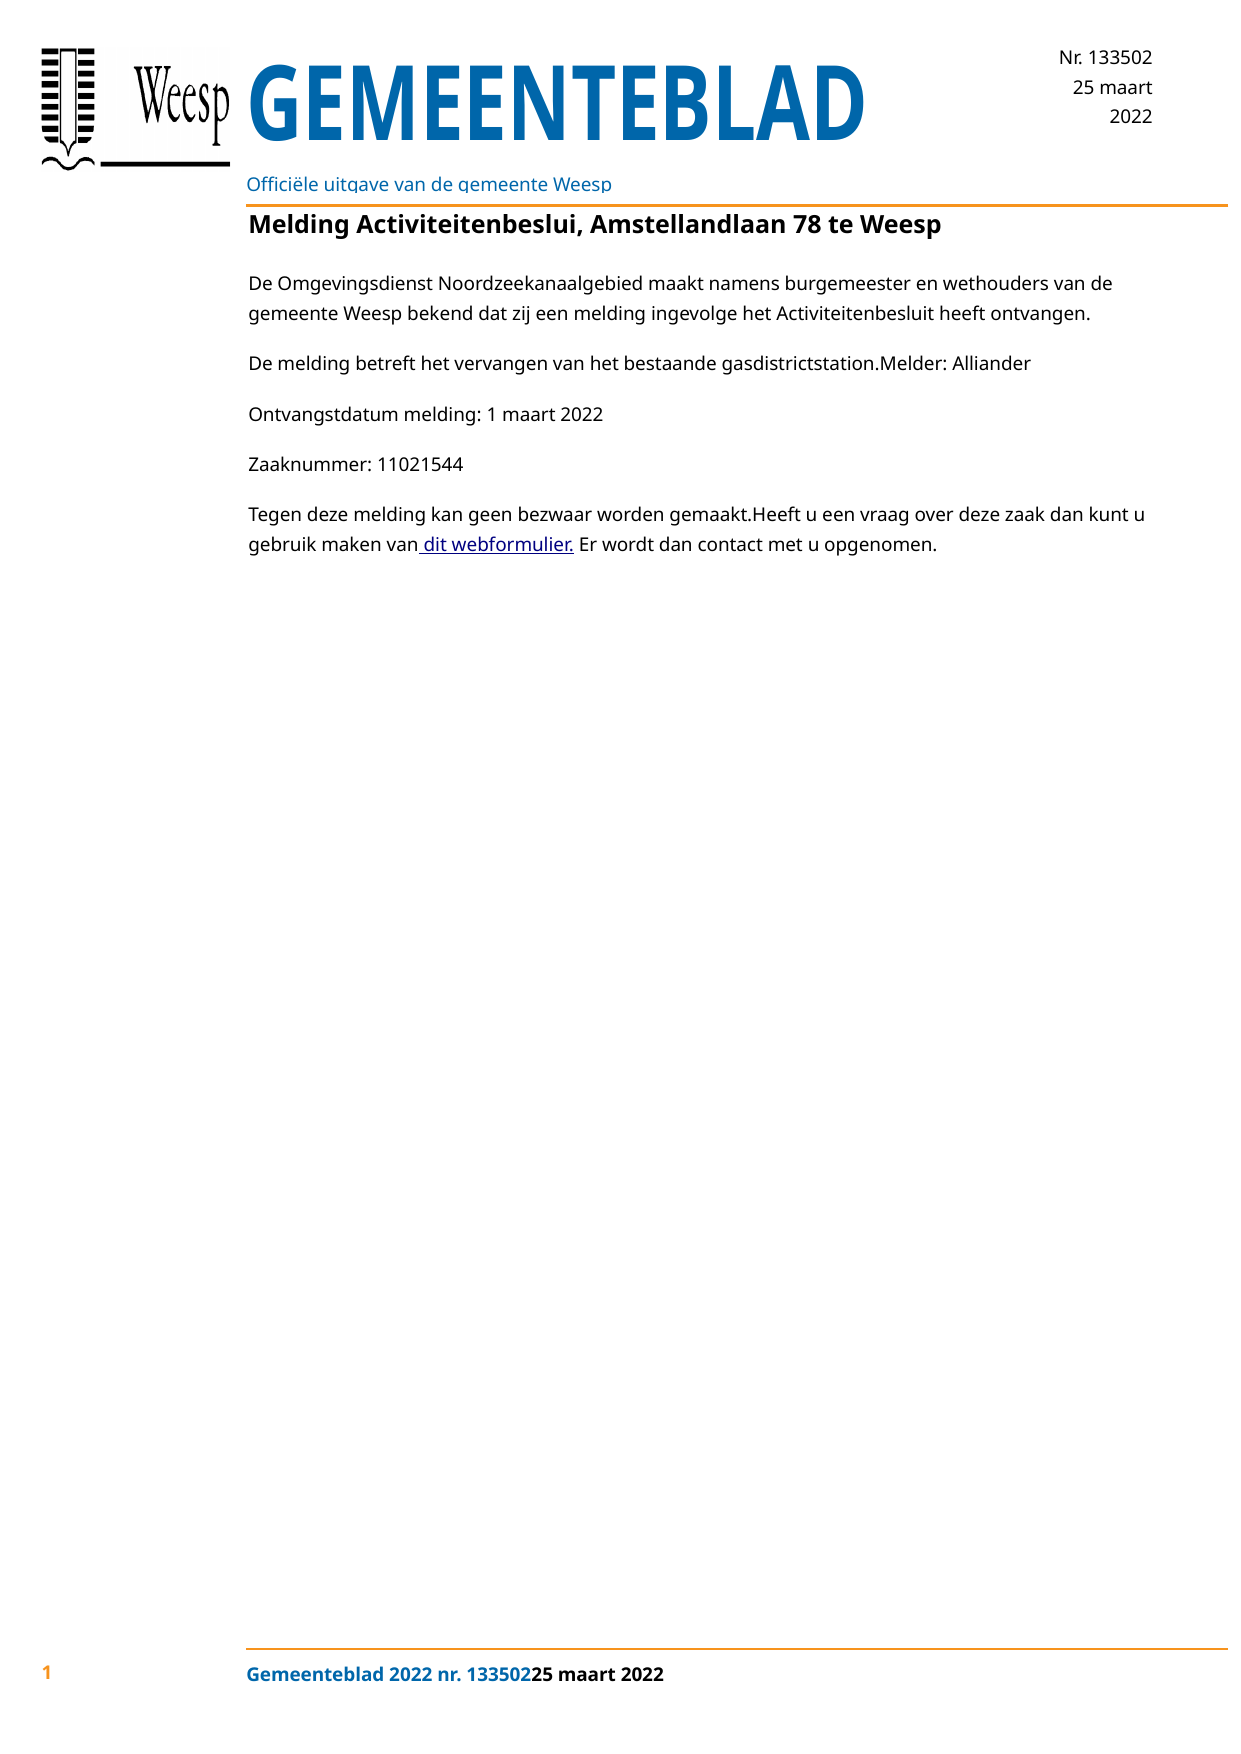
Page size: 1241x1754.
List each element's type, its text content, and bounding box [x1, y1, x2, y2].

text De melding betreft het vervangen van het bestaande gasdistrictstation.Melder: Alliander [248, 350, 1152, 376]
text Tegen deze melding kan geen bezwaar worden gemaakt.Heeft u een vraag over deze zaak dan kunt u gebruik maken van dit webformulier. Er wordt dan contact met u opgenomen. [248, 502, 1152, 557]
text De Omgevingsdienst Noordzeekanaalgebied maakt namens burgemeester en wethouders van de gemeente Weesp bekend dat zij een melding ingevolge het Activiteitenbesluit heeft ontvangen. [248, 270, 1152, 326]
text Ontvangstdatum melding: 1 maart 2022 [248, 401, 1152, 426]
text Zaaknummer: 11021544 [248, 451, 1152, 477]
text Melding Activiteitenbeslui, Amstellandlaan 78 te Weesp [248, 207, 1152, 241]
picture [41, 47, 231, 172]
